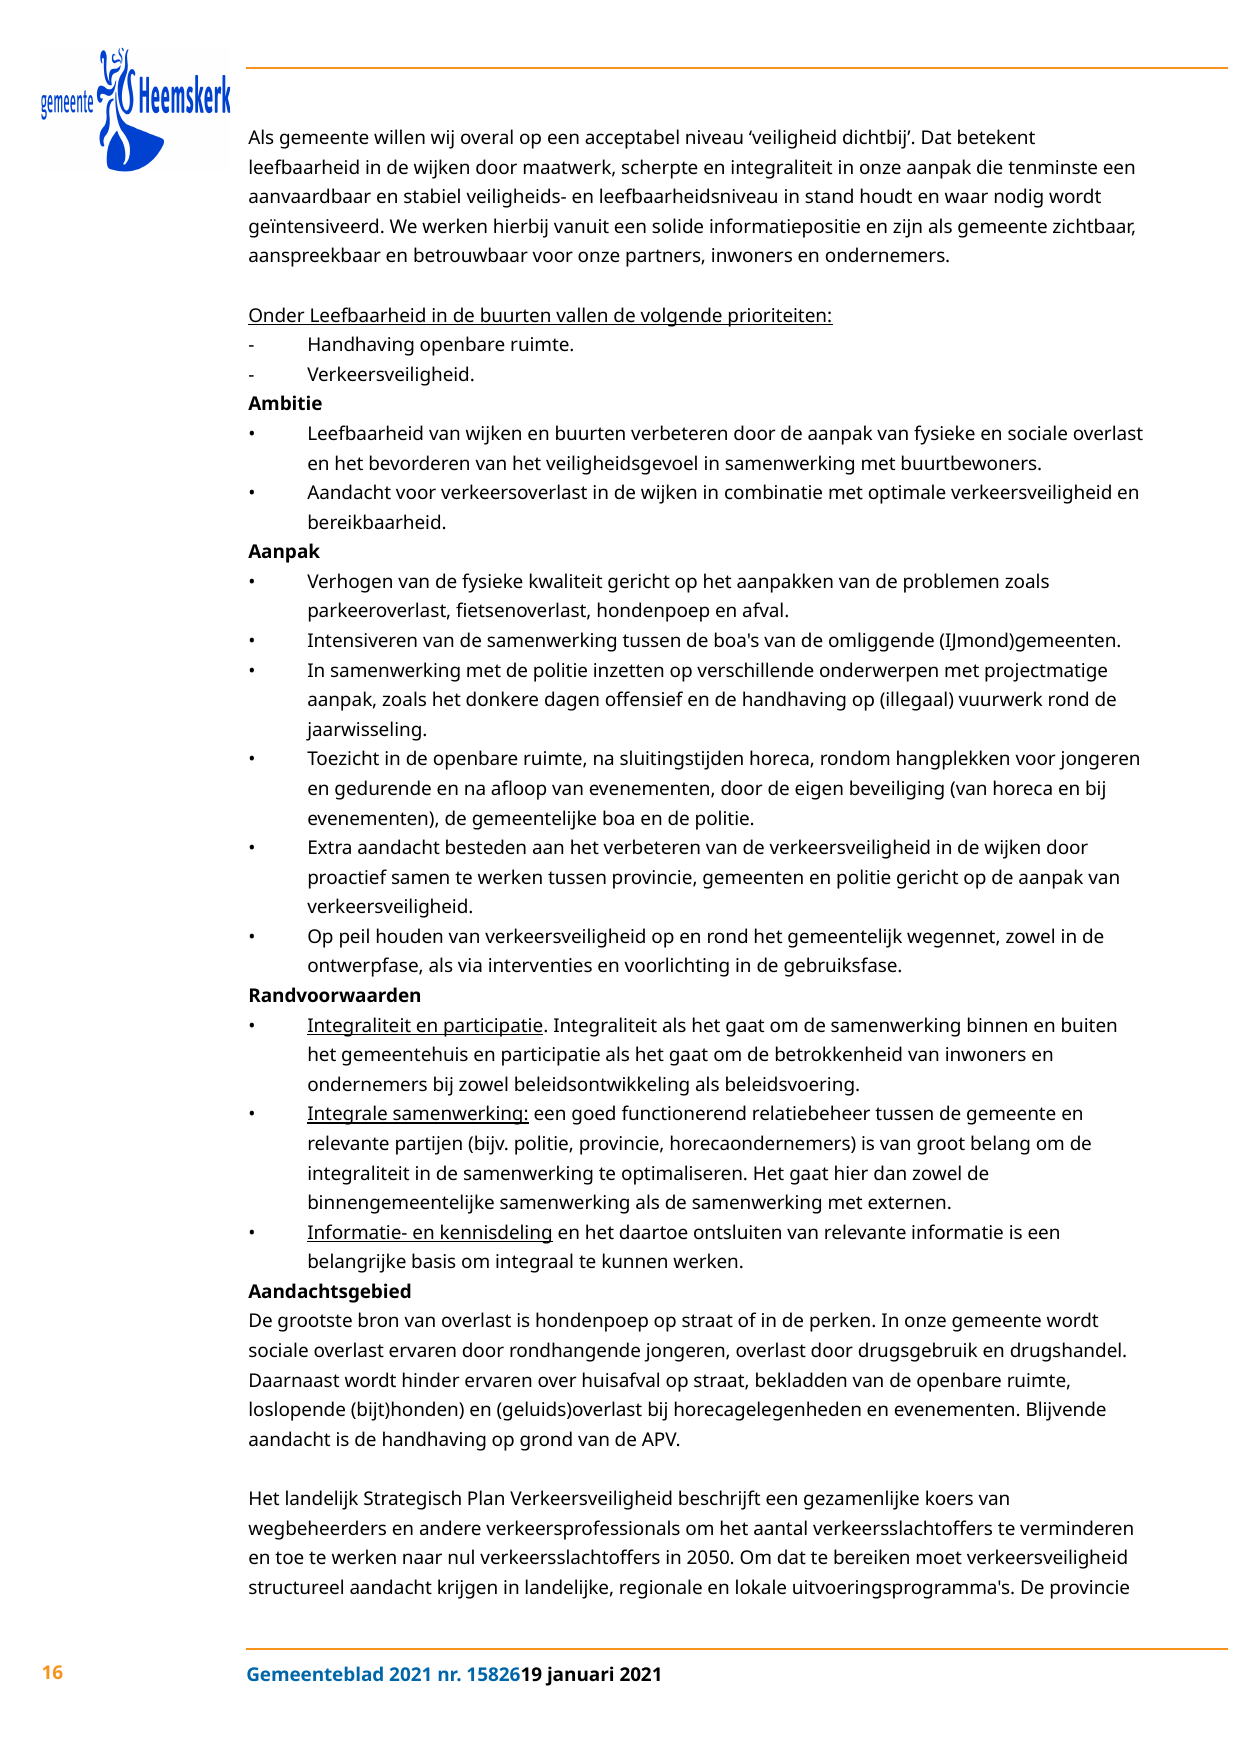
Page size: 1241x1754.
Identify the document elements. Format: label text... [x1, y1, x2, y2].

list Integrale samenwerking: een goed functionerend relatiebeheer tussen de gemeente en relevante partijen (bijv. politie, provincie, horecaondernemers) is van groot belang om de integraliteit in de samenwerking te optimaliseren. Het gaat hier dan zowel de binnengemeentelijke samenwerking als de samenwerking met externen. [248, 1101, 1152, 1215]
list Verkeersveiligheid. [248, 361, 1152, 387]
text De grootste bron van overlast is hondenpoep op straat of in de perken. In onze gemeente wordt sociale overlast ervaren door rondhangende jongeren, overlast door drugsgebruik en drugshandel. Daarnaast wordt hinder ervaren over huisafval op straat, bekladden van de openbare ruimte, loslopende (bijt)honden) en (geluids)overlast bij horecagelegenheden en evenementen. Blijvende aandacht is de handhaving op grond van de APV. [248, 1308, 1152, 1452]
picture [41, 47, 231, 172]
text Het landelijk Strategisch Plan Verkeersveiligheid beschrijft een gezamenlijke koers van wegbeheerders en andere verkeersprofessionals om het aantal verkeersslachtoffers te verminderen en toe te werken naar nul verkeersslachtoffers in 2050. Om dat te bereiken moet verkeersveiligheid structureel aandacht krijgen in landelijke, regionale en lokale uitvoeringsprogramma's. De provincie [248, 1485, 1152, 1600]
list Extra aandacht besteden aan het verbeteren van de verkeersveiligheid in de wijken door proactief samen te werken tussen provincie, gemeenten en politie gericht op de aanpak van verkeersveiligheid. [248, 834, 1152, 919]
list In samenwerking met de politie inzetten op verschillende onderwerpen met projectmatige aanpak, zoals het donkere dagen offensief en de handhaving op (illegaal) vuurwerk rond de jaarwisseling. [248, 657, 1152, 742]
text Randvoorwaarden [248, 982, 1152, 1008]
list Op peil houden van verkeersveiligheid op en rond het gemeentelijk wegennet, zowel in de ontwerpfase, als via interventies en voorlichting in de gebruiksfase. [248, 923, 1152, 978]
text Aanpak [248, 538, 1152, 564]
list Verhogen van de fysieke kwaliteit gericht op het aanpakken van de problemen zoals parkeeroverlast, fietsenoverlast, hondenpoep en afval. [248, 568, 1152, 623]
text Onder Leefbaarheid in de buurten vallen de volgende prioriteiten: [248, 302, 1152, 328]
list Handhaving openbare ruimte. [248, 331, 1152, 357]
text Ambitie [248, 391, 1152, 416]
list Leefbaarheid van wijken en buurten verbeteren door de aanpak van fysieke en sociale overlast en het bevorderen van het veiligheidsgevoel in samenwerking met buurtbewoners. [248, 420, 1152, 476]
text Als gemeente willen wij overal op een acceptabel niveau ‘veiligheid dichtbij’. Dat betekent leefbaarheid in de wijken door maatwerk, scherpte en integraliteit in onze aanpak die tenminste een aanvaardbaar en stabiel veiligheids- en leefbaarheidsniveau in stand houdt en waar nodig wordt geïntensiveerd. We werken hierbij vanuit een solide informatiepositie en zijn als gemeente zichtbaar, aanspreekbaar en betrouwbaar voor onze partners, inwoners en ondernemers. [248, 124, 1152, 268]
list Intensiveren van de samenwerking tussen de boa's van de omliggende (IJmond)gemeenten. [248, 627, 1152, 653]
text Aandachtsgebied [248, 1278, 1152, 1304]
list Integraliteit en participatie. Integraliteit als het gaat om de samenwerking binnen en buiten het gemeentehuis en participatie als het gaat om de betrokkenheid van inwoners en ondernemers bij zowel beleidsontwikkeling als beleidsvoering. [248, 1012, 1152, 1097]
list Toezicht in de openbare ruimte, na sluitingstijden horeca, rondom hangplekken voor jongeren en gedurende en na afloop van evenementen, door de eigen beveiliging (van horeca en bij evenementen), de gemeentelijke boa en de politie. [248, 746, 1152, 831]
list Informatie- en kennisdeling en het daartoe ontsluiten van relevante informatie is een belangrijke basis om integraal te kunnen werken. [248, 1219, 1152, 1274]
list Aandacht voor verkeersoverlast in de wijken in combinatie met optimale verkeersveiligheid en bereikbaarheid. [248, 479, 1152, 535]
